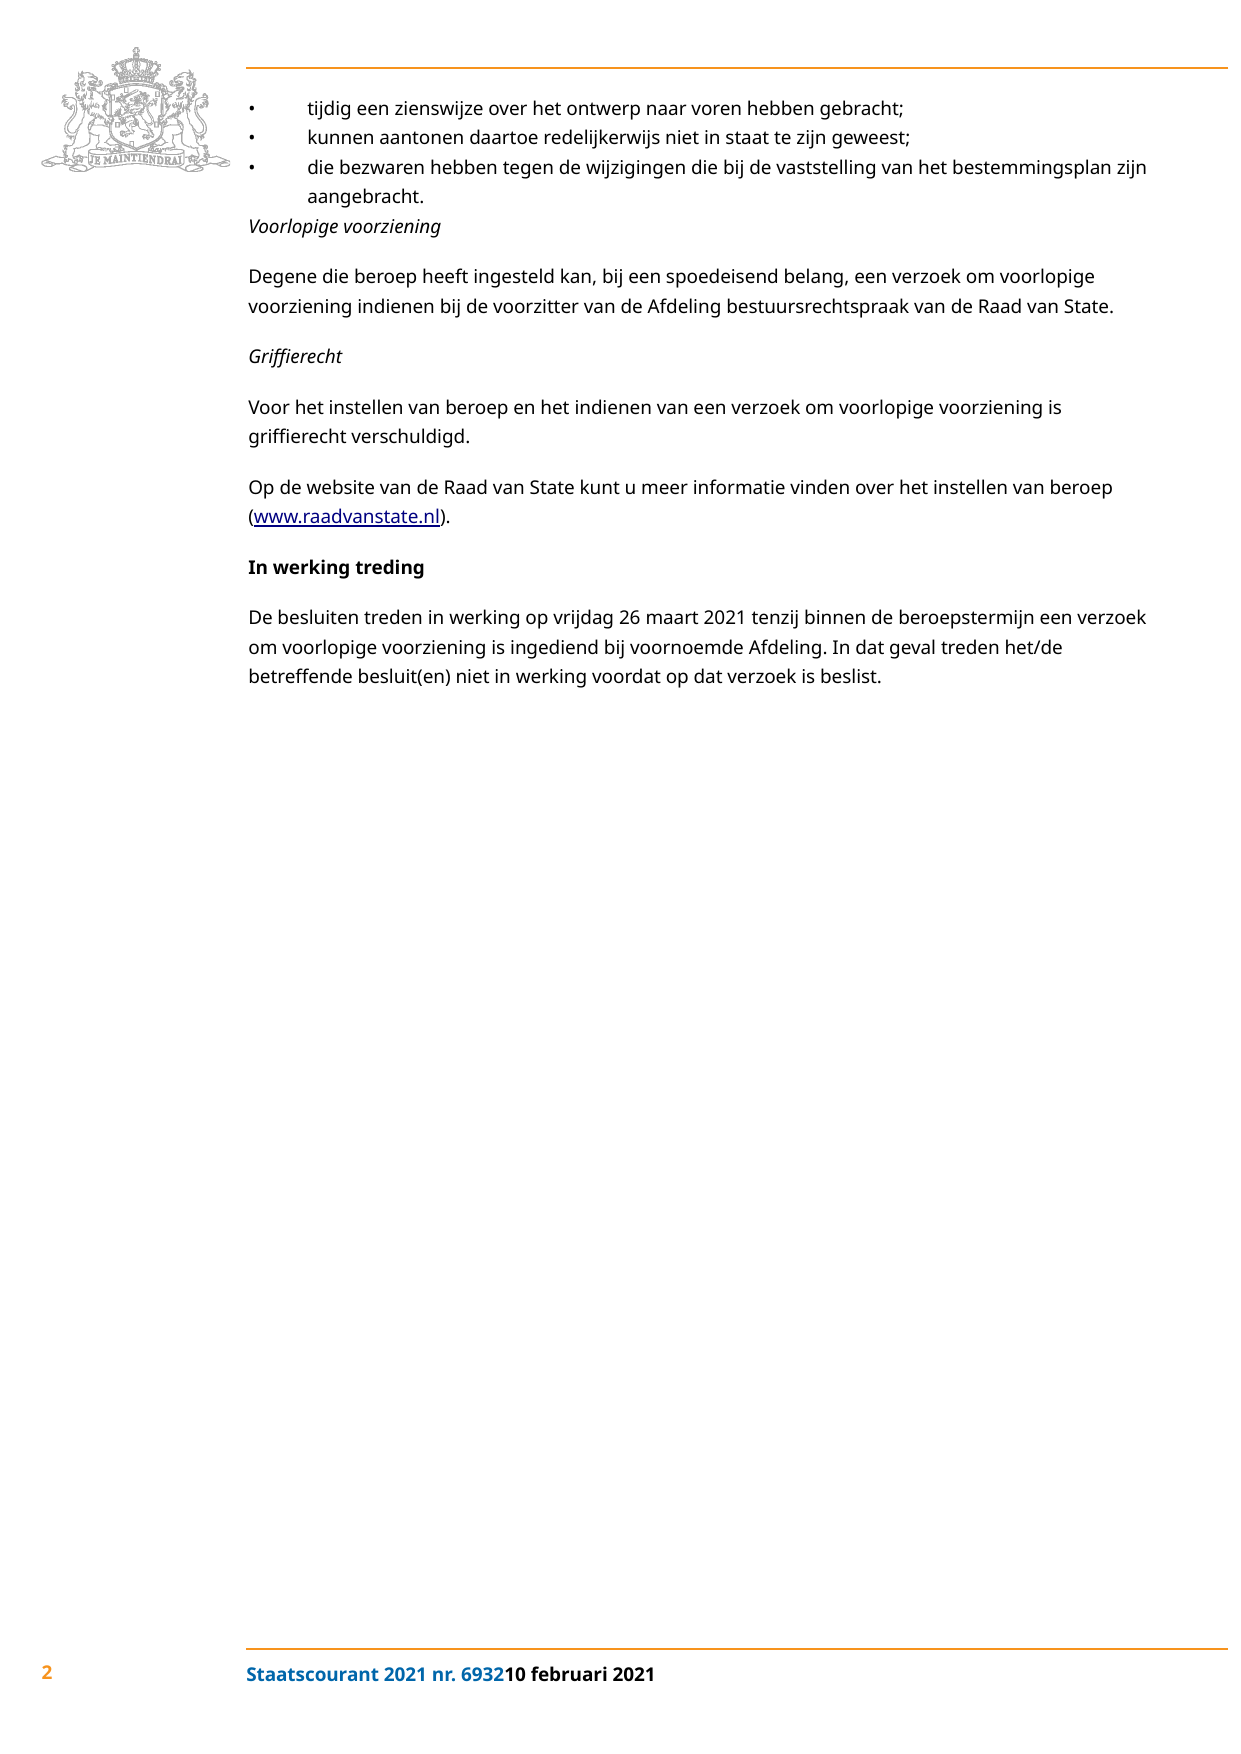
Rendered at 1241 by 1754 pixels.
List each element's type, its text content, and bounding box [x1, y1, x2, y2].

list tijdig een zienswijze over het ontwerp naar voren hebben gebracht; [248, 95, 1152, 121]
list die bezwaren hebben tegen de wijzigingen die bij de vaststelling van het bestemmingsplan zijn aangebracht. [248, 154, 1152, 209]
text Op de website van de Raad van State kunt u meer informatie vinden over het instellen van beroep (www.raadvanstate.nl). [248, 474, 1152, 529]
text In werking treding [248, 554, 1152, 580]
list kunnen aantonen daartoe redelijkerwijs niet in staat te zijn geweest; [248, 124, 1152, 150]
text Griffierecht [248, 343, 1152, 369]
text Degene die beroep heeft ingesteld kan, bij een spoedeisend belang, een verzoek om voorlopige voorziening indienen bij de voorzitter van de Afdeling bestuursrechtspraak van de Raad van State. [248, 263, 1152, 319]
picture [41, 47, 231, 172]
text Voorlopige voorziening [248, 213, 1152, 239]
text De besluiten treden in werking op vrijdag 26 maart 2021 tenzij binnen de beroepstermijn een verzoek om voorlopige voorziening is ingediend bij voornoemde Afdeling. In dat geval treden het/de betreffende besluit(en) niet in werking voordat op dat verzoek is beslist. [248, 604, 1152, 689]
text Voor het instellen van beroep en het indienen van een verzoek om voorlopige voorziening is griffierecht verschuldigd. [248, 394, 1152, 449]
